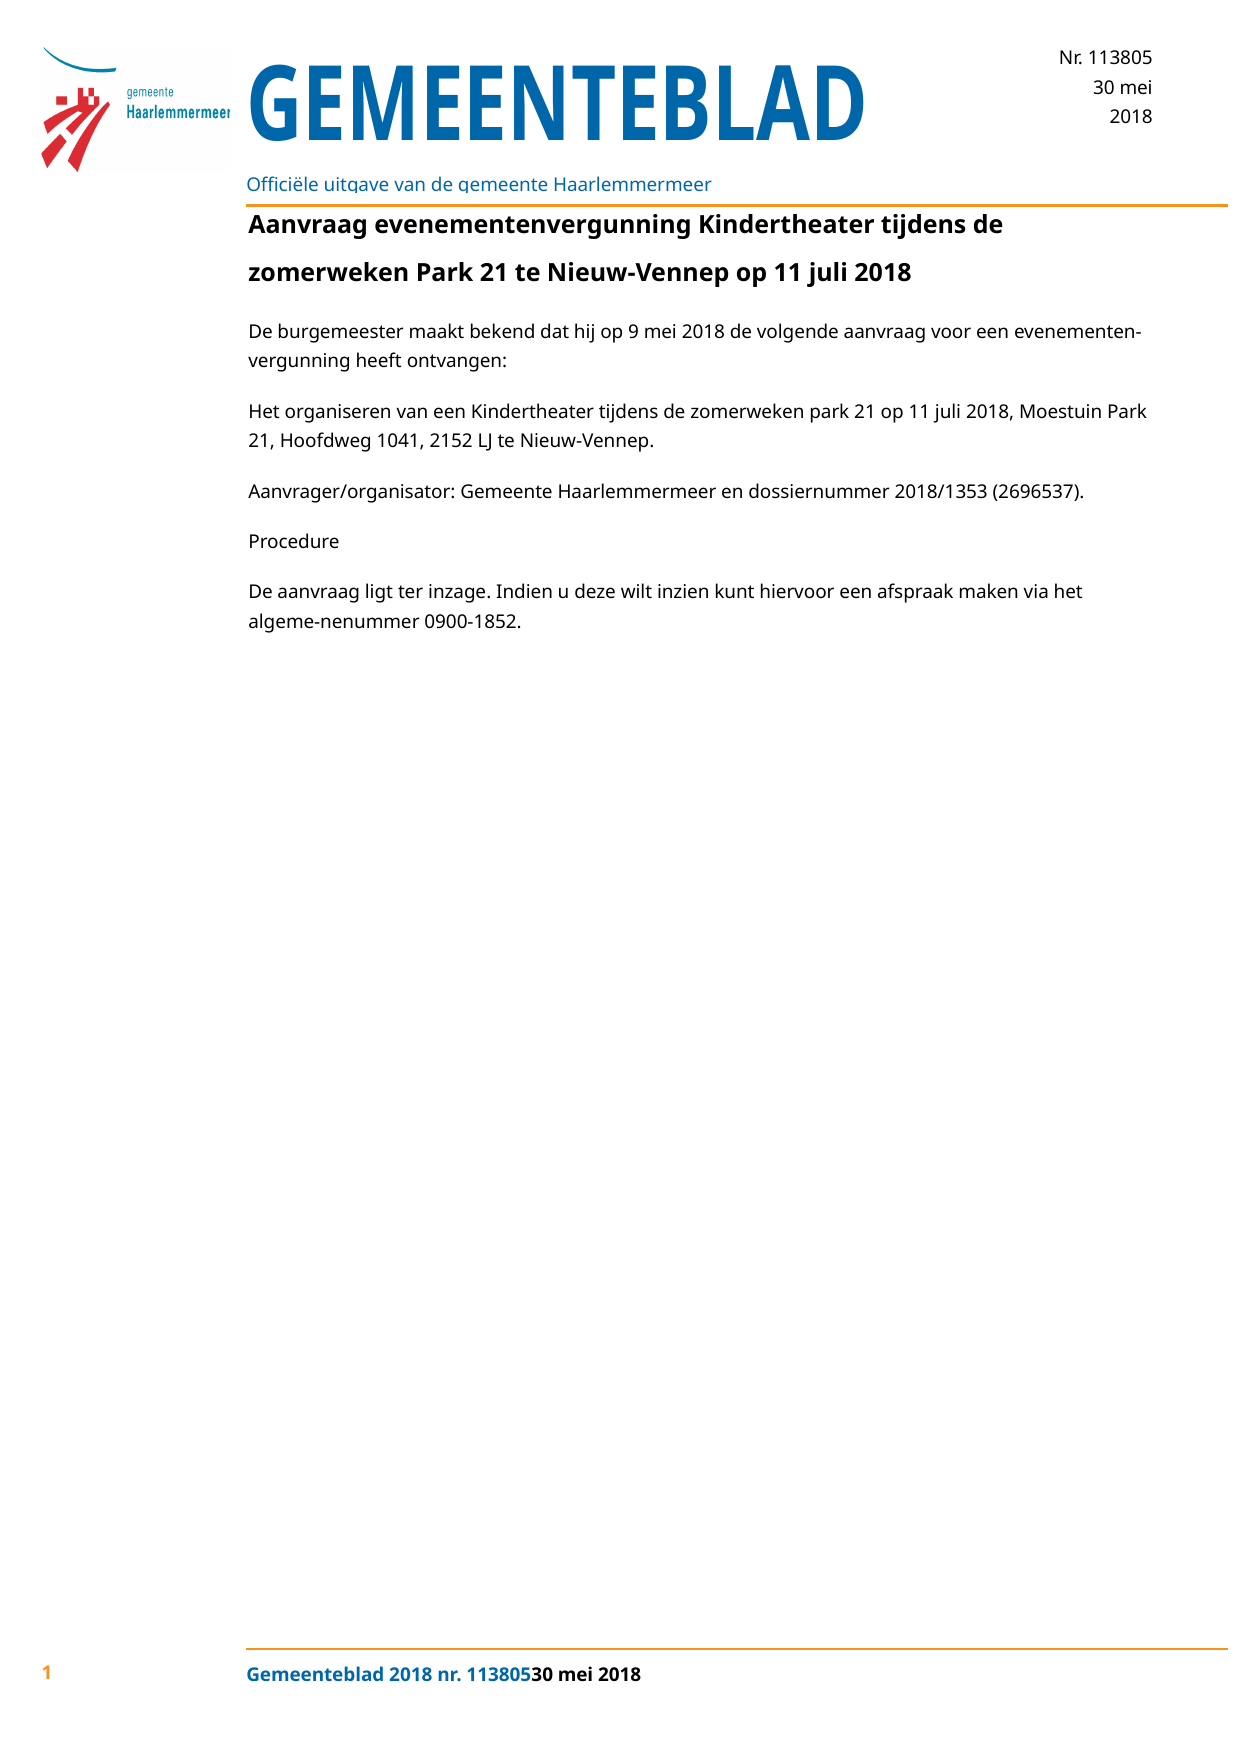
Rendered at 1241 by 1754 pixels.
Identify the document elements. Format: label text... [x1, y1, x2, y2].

picture [41, 47, 231, 172]
text De burgemeester maakt bekend dat hij op 9 mei 2018 de volgende aanvraag voor een evenementen-vergunning heeft ontvangen: [248, 318, 1152, 373]
text De aanvraag ligt ter inzage. Indien u deze wilt inzien kunt hiervoor een afspraak maken via het algeme-nenummer 0900-1852. [248, 579, 1152, 634]
text Het organiseren van een Kindertheater tijdens de zomerweken park 21 op 11 juli 2018, Moestuin Park 21, Hoofdweg 1041, 2152 LJ te Nieuw-Vennep. [248, 398, 1152, 453]
text Aanvraag evenementenvergunning Kindertheater tijdens de zomerweken Park 21 te Nieuw-Vennep op 11 juli 2018 [248, 207, 1152, 288]
text Aanvrager/organisator: Gemeente Haarlemmermeer en dossiernummer 2018/1353 (2696537). [248, 478, 1152, 504]
text Procedure [248, 528, 1152, 554]
